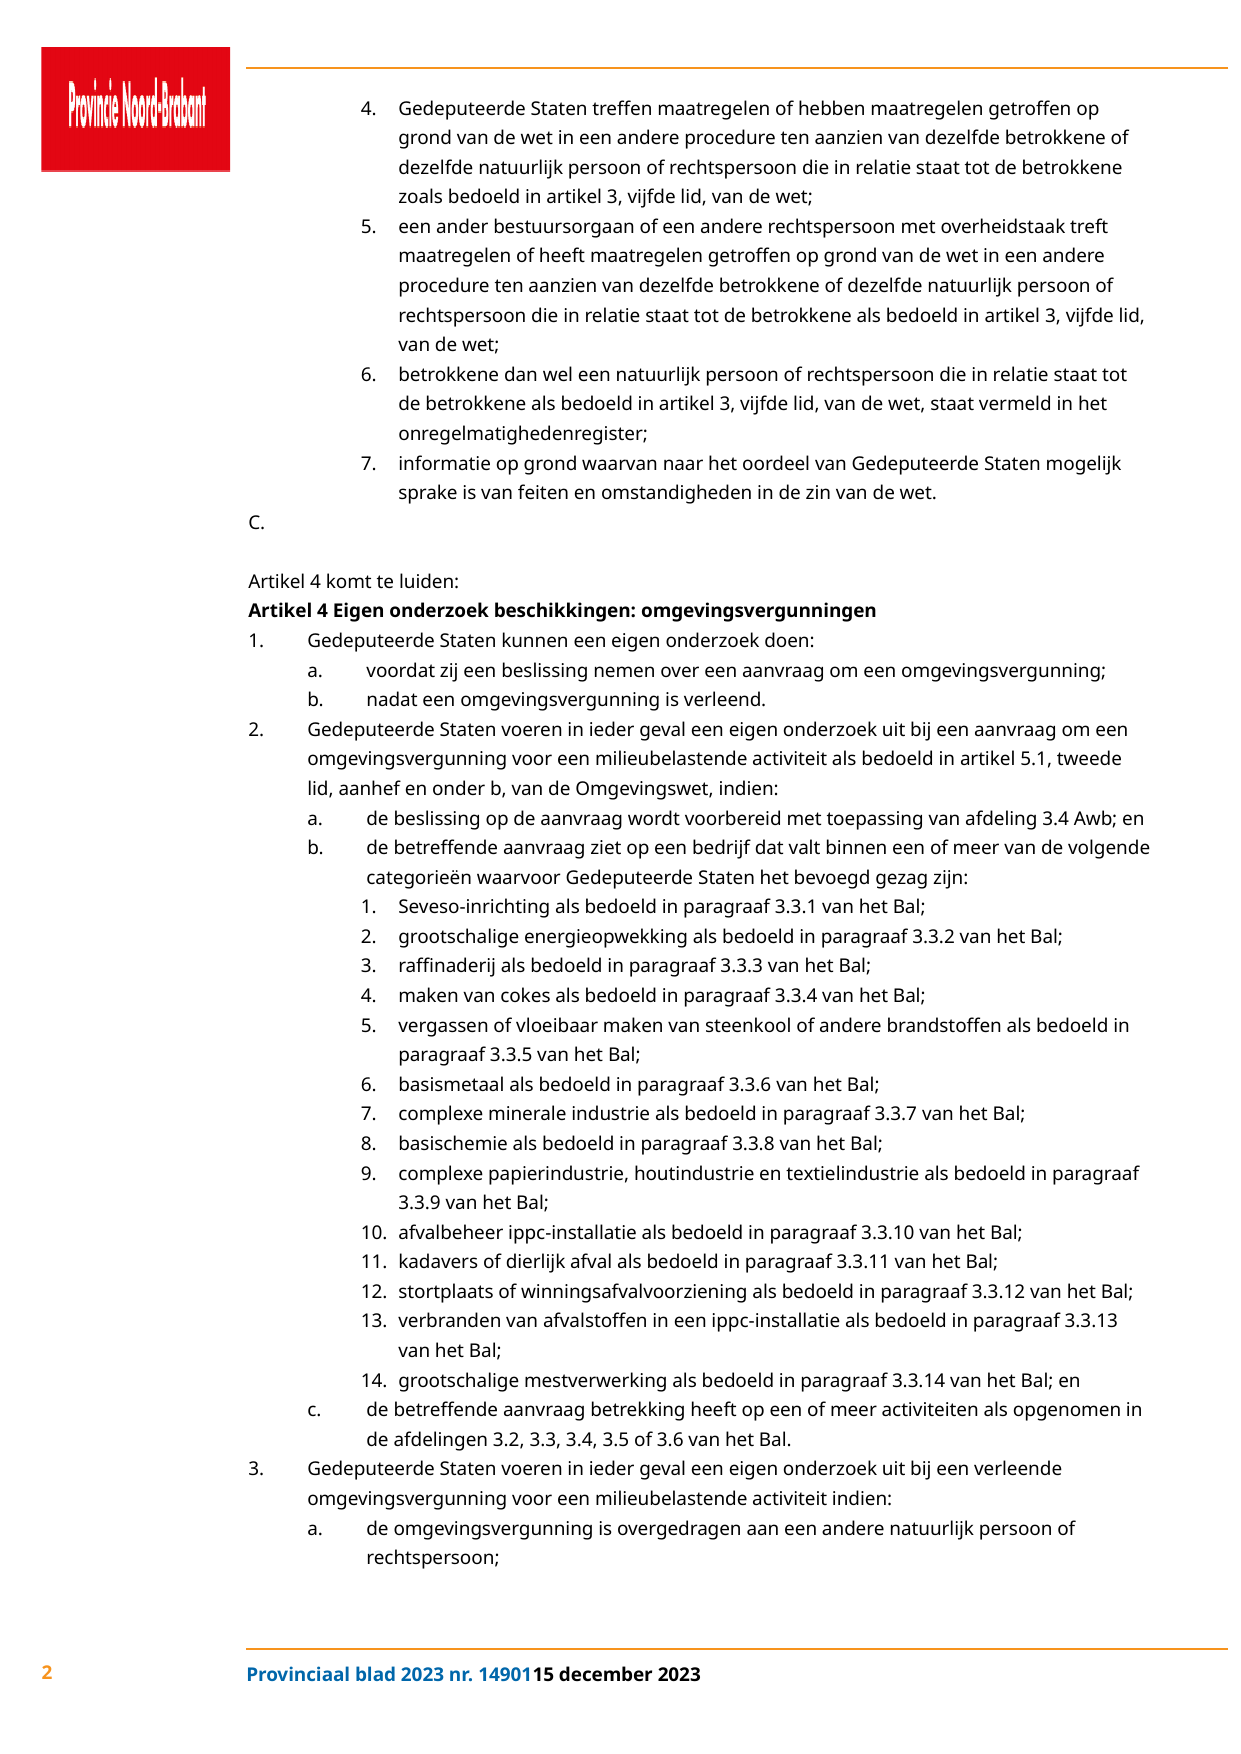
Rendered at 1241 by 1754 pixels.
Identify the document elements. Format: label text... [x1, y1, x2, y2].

list basischemie als bedoeld in paragraaf 3.3.8 van het Bal; [361, 1130, 1152, 1156]
text Artikel 4 komt te luiden: [248, 568, 1152, 594]
list maken van cokes als bedoeld in paragraaf 3.3.4 van het Bal; [361, 982, 1152, 1008]
list de beslissing op de aanvraag wordt voorbereid met toepassing van afdeling 3.4 Awb; en [307, 805, 1152, 831]
list verbranden van afvalstoffen in een ippc-installatie als bedoeld in paragraaf 3.3.13 van het Bal; [361, 1308, 1152, 1363]
text C. [248, 509, 1152, 535]
list complexe papierindustrie, houtindustrie en textielindustrie als bedoeld in paragraaf 3.3.9 van het Bal; [361, 1160, 1152, 1215]
list Gedeputeerde Staten treffen maatregelen of hebben maatregelen getroffen op grond van de wet in een andere procedure ten aanzien van dezelfde betrokkene of dezelfde natuurlijk persoon of rechtspersoon die in relatie staat tot de betrokkene zoals bedoeld in artikel 3, vijfde lid, van de wet; [361, 95, 1152, 209]
list de omgevingsvergunning is overgedragen aan een andere natuurlijk persoon of rechtspersoon; [307, 1515, 1152, 1570]
list Gedeputeerde Staten voeren in ieder geval een eigen onderzoek uit bij een verleende omgevingsvergunning voor een milieubelastende activiteit indien: [248, 1456, 1152, 1511]
list Gedeputeerde Staten kunnen een eigen onderzoek doen: [248, 627, 1152, 653]
list voordat zij een beslissing nemen over een aanvraag om een omgevingsvergunning; [307, 657, 1152, 683]
list complexe minerale industrie als bedoeld in paragraaf 3.3.7 van het Bal; [361, 1101, 1152, 1126]
list betrokkene dan wel een natuurlijk persoon of rechtspersoon die in relatie staat tot de betrokkene als bedoeld in artikel 3, vijfde lid, van de wet, staat vermeld in het onregelmatighedenregister; [361, 361, 1152, 446]
list de betreffende aanvraag ziet op een bedrijf dat valt binnen een of meer van de volgende categorieën waarvoor Gedeputeerde Staten het bevoegd gezag zijn: [307, 834, 1152, 890]
list Gedeputeerde Staten voeren in ieder geval een eigen onderzoek uit bij een aanvraag om een omgevingsvergunning voor een milieubelastende activiteit als bedoeld in artikel 5.1, tweede lid, aanhef en onder b, van de Omgevingswet, indien: [248, 716, 1152, 801]
list raffinaderij als bedoeld in paragraaf 3.3.3 van het Bal; [361, 953, 1152, 978]
text Artikel 4 Eigen onderzoek beschikkingen: omgevingsvergunningen [248, 598, 1152, 623]
list kadavers of dierlijk afval als bedoeld in paragraaf 3.3.11 van het Bal; [361, 1248, 1152, 1274]
list grootschalige energieopwekking als bedoeld in paragraaf 3.3.2 van het Bal; [361, 923, 1152, 949]
list grootschalige mestverwerking als bedoeld in paragraaf 3.3.14 van het Bal; en [361, 1367, 1152, 1393]
list Seveso-inrichting als bedoeld in paragraaf 3.3.1 van het Bal; [361, 893, 1152, 919]
picture [41, 47, 231, 172]
list basismetaal als bedoeld in paragraaf 3.3.6 van het Bal; [361, 1071, 1152, 1097]
list nadat een omgevingsvergunning is verleend. [307, 686, 1152, 712]
list afvalbeheer ippc-installatie als bedoeld in paragraaf 3.3.10 van het Bal; [361, 1219, 1152, 1245]
list vergassen of vloeibaar maken van steenkool of andere brandstoffen als bedoeld in paragraaf 3.3.5 van het Bal; [361, 1012, 1152, 1067]
list de betreffende aanvraag betrekking heeft op een of meer activiteiten als opgenomen in de afdelingen 3.2, 3.3, 3.4, 3.5 of 3.6 van het Bal. [307, 1396, 1152, 1452]
list stortplaats of winningsafvalvoorziening als bedoeld in paragraaf 3.3.12 van het Bal; [361, 1278, 1152, 1304]
list informatie op grond waarvan naar het oordeel van Gedeputeerde Staten mogelijk sprake is van feiten en omstandigheden in de zin van de wet. [361, 450, 1152, 505]
list een ander bestuursorgaan of een andere rechtspersoon met overheidstaak treft maatregelen of heeft maatregelen getroffen op grond van de wet in een andere procedure ten aanzien van dezelfde betrokkene of dezelfde natuurlijk persoon of rechtspersoon die in relatie staat tot de betrokkene als bedoeld in artikel 3, vijfde lid, van de wet; [361, 213, 1152, 357]
